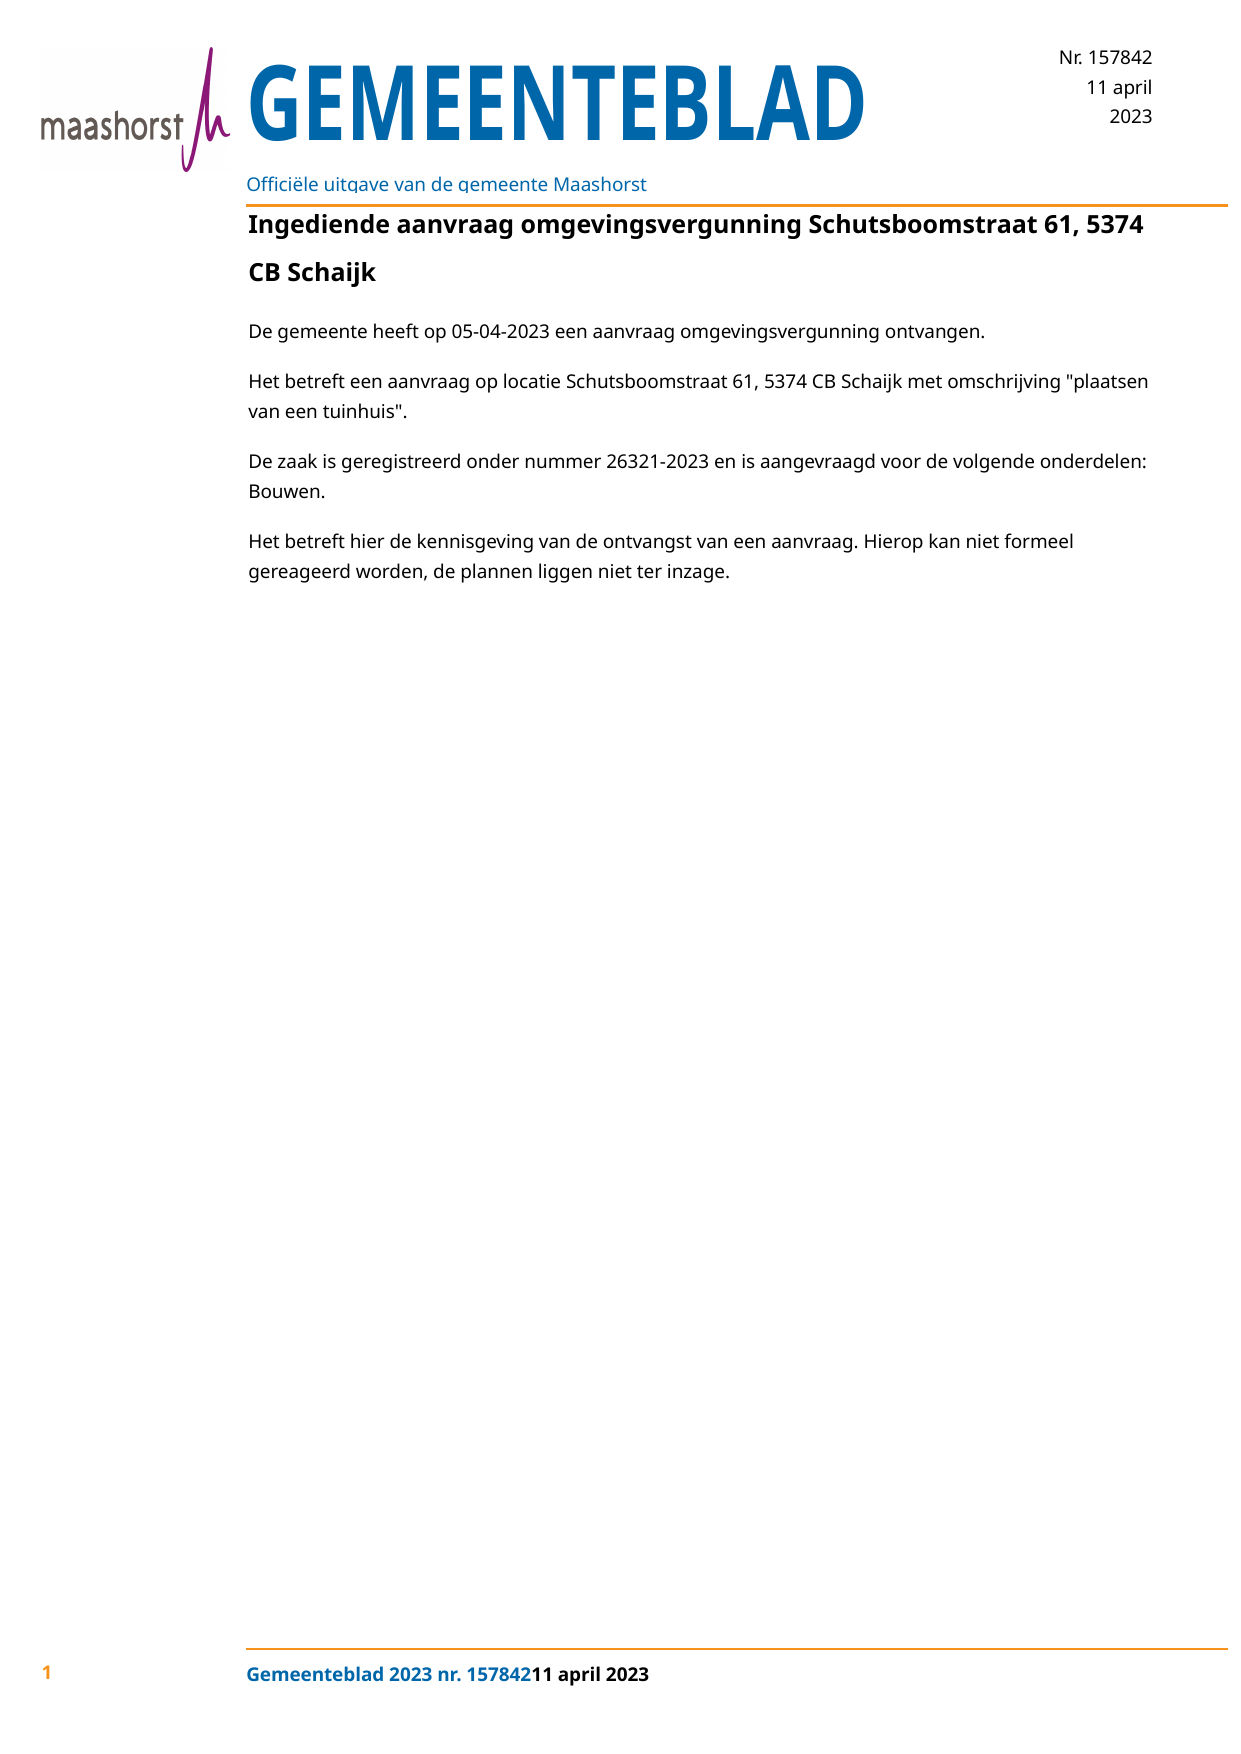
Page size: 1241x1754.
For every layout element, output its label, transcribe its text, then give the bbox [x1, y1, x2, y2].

text Het betreft hier de kennisgeving van de ontvangst van een aanvraag. Hierop kan niet formeel gereageerd worden, de plannen liggen niet ter inzage. [248, 528, 1152, 584]
text Ingediende aanvraag omgevingsvergunning Schutsboomstraat 61, 5374 CB Schaijk [248, 207, 1152, 288]
text De gemeente heeft op 05-04-2023 een aanvraag omgevingsvergunning ontvangen. [248, 318, 1152, 344]
picture [41, 47, 231, 172]
text Het betreft een aanvraag op locatie Schutsboomstraat 61, 5374 CB Schaijk met omschrijving "plaatsen van een tuinhuis". [248, 368, 1152, 424]
text De zaak is geregistreerd onder nummer 26321-2023 en is aangevraagd voor de volgende onderdelen: Bouwen. [248, 448, 1152, 504]
